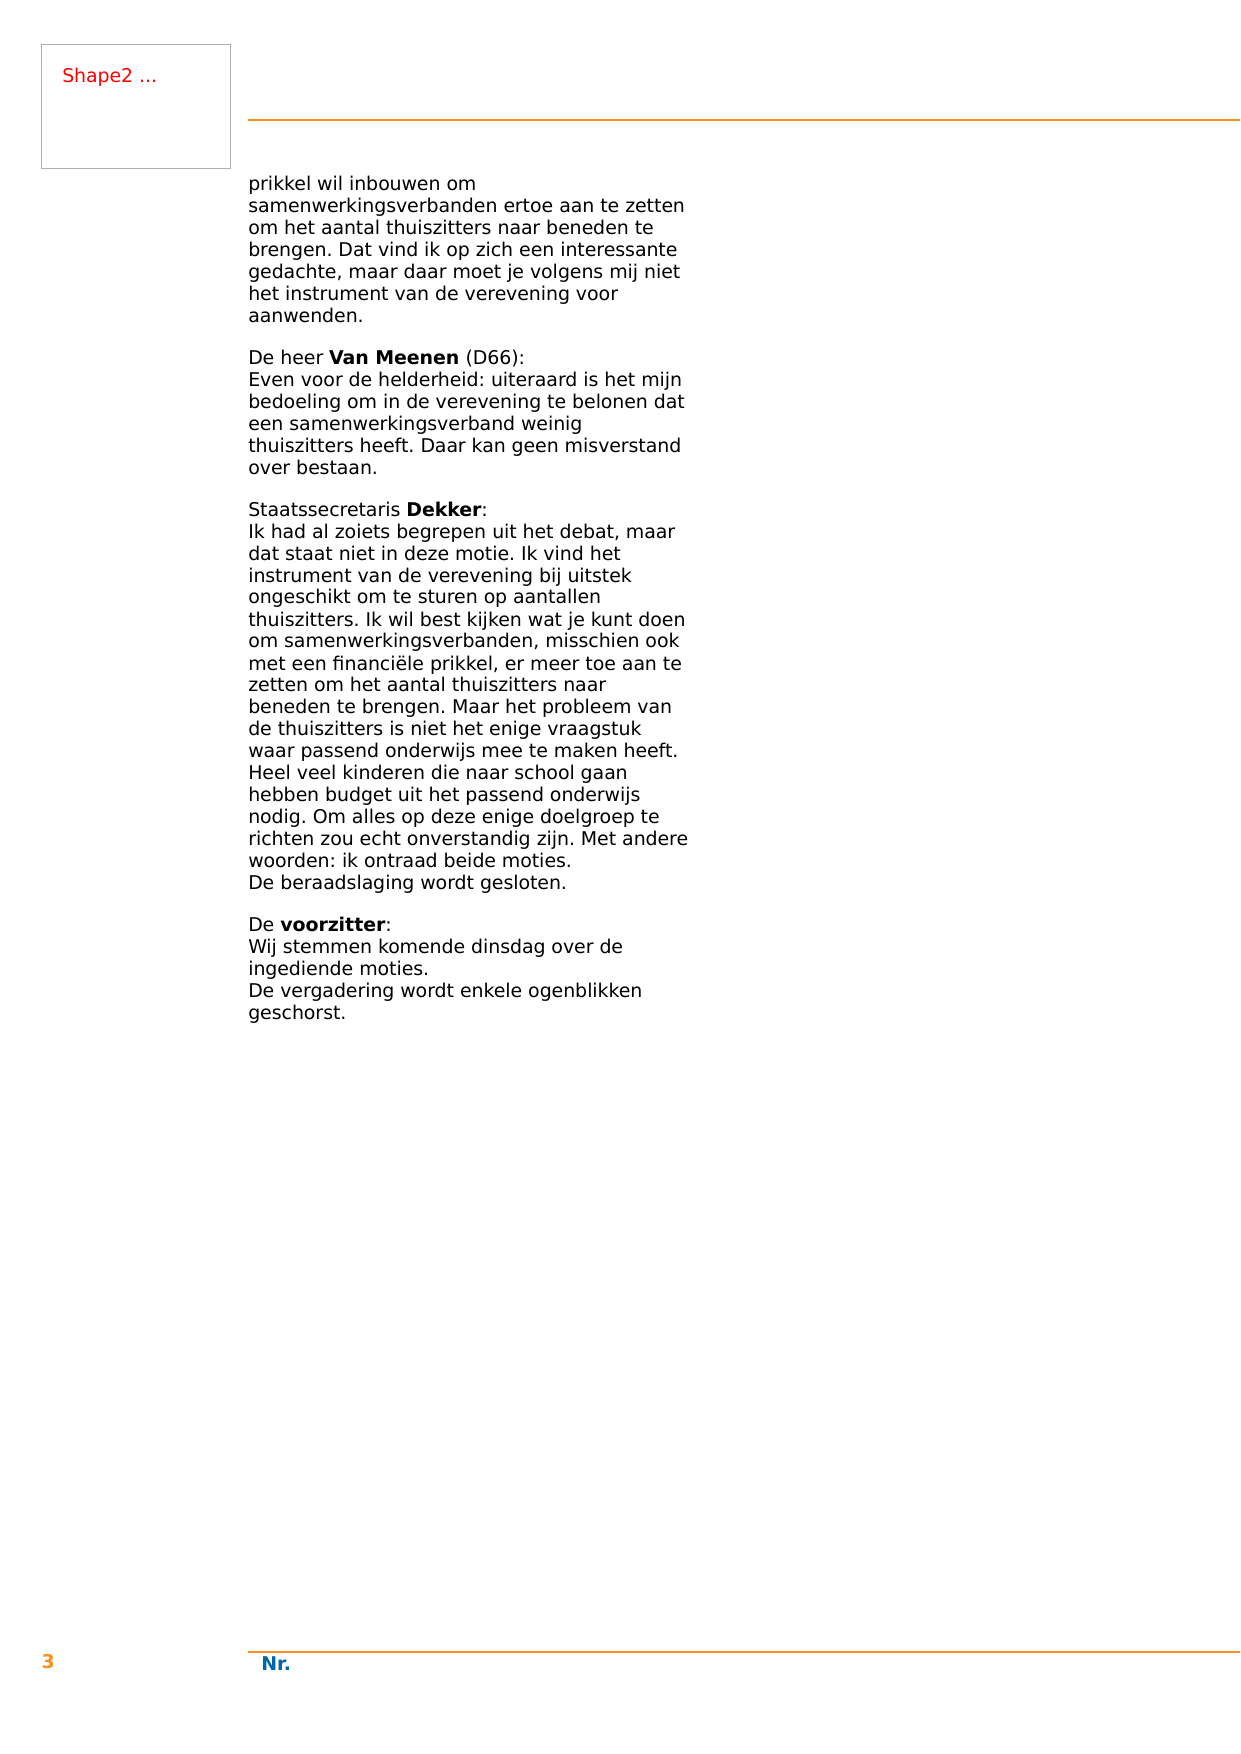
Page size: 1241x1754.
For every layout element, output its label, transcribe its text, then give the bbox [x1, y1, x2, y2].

text Even voor de helderheid: uiteraard is het mijn bedoeling om in de verevening te belonen dat een samenwerkingsverband weinig thuiszitters heeft. Daar kan geen misverstand over bestaan. [248, 369, 691, 478]
text Wij stemmen komende dinsdag over de ingediende moties. [248, 936, 691, 980]
text Staatssecretaris Dekker: [248, 498, 691, 521]
text De beraadslaging wordt gesloten. [248, 872, 691, 894]
text De voorzitter: [248, 914, 691, 936]
text Ik had al zoiets begrepen uit het debat, maar dat staat niet in deze motie. Ik vind het instrument van de verevening bij uitstek ongeschikt om te sturen op aantallen thuiszitters. Ik wil best kijken wat je kunt doen om samenwerkingsverbanden, misschien ook met een financiële prikkel, er meer toe aan te zetten om het aantal thuiszitters naar beneden te brengen. Maar het probleem van de thuiszitters is niet het enige vraagstuk waar passend onderwijs mee te maken heeft. Heel veel kinderen die naar school gaan hebben budget uit het passend onderwijs nodig. Om alles op deze enige doelgroep te richten zou echt onverstandig zijn. Met andere woorden: ik ontraad beide moties. [248, 521, 691, 872]
text De heer Van Meenen (D66): [248, 347, 691, 369]
text De vergadering wordt enkele ogenblikken geschorst. [248, 980, 691, 1024]
text prikkel wil inbouwen om samenwerkingsverbanden ertoe aan te zetten om het aantal thuiszitters naar beneden te brengen. Dat vind ik op zich een interessante gedachte, maar daar moet je volgens mij niet het instrument van de verevening voor aanwenden. [248, 173, 691, 327]
